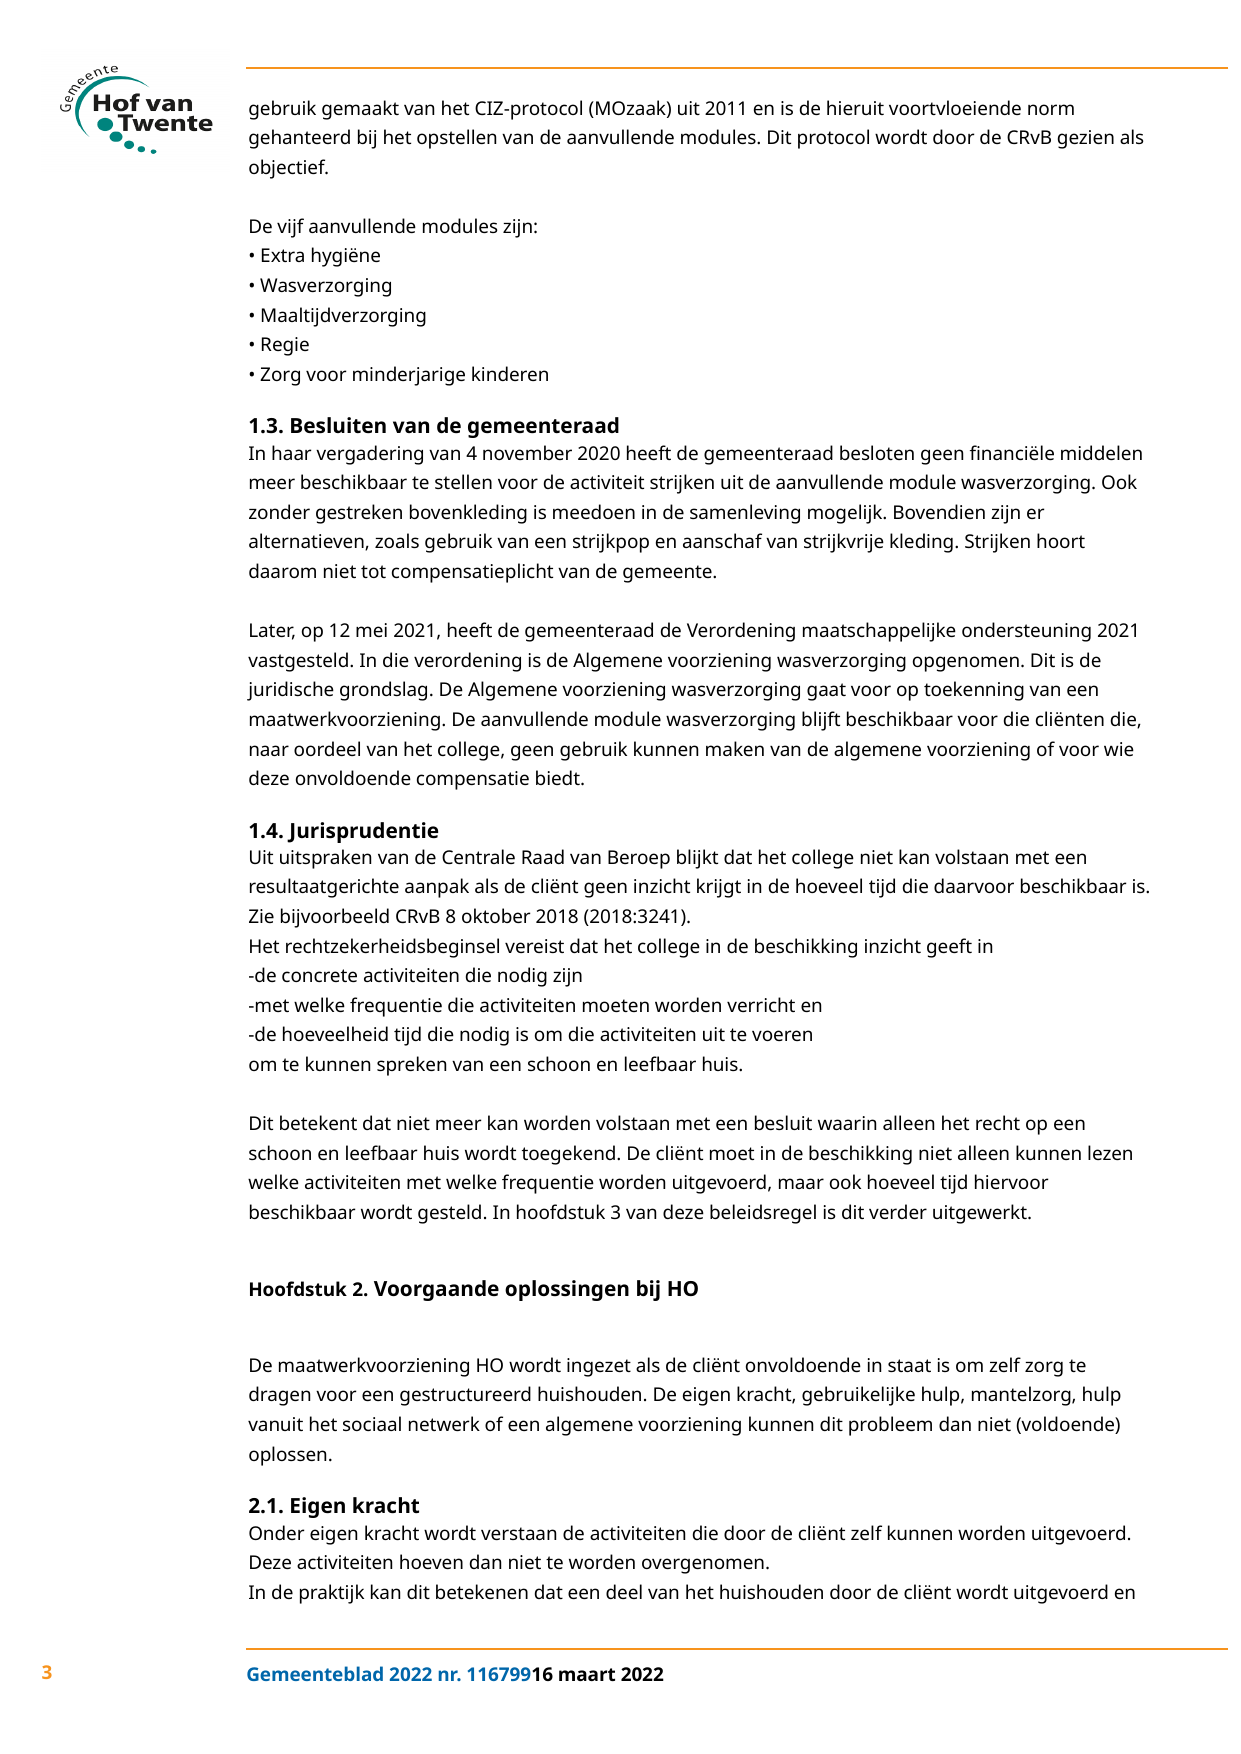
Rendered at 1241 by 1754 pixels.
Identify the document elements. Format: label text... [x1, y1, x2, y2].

text • Zorg voor minderjarige kinderen [248, 361, 1152, 387]
text 2.1. Eigen kracht [248, 1491, 1152, 1520]
text Dit betekent dat niet meer kan worden volstaan met een besluit waarin alleen het recht op een schoon en leefbaar huis wordt toegekend. De cliënt moet in de beschikking niet alleen kunnen lezen welke activiteiten met welke frequentie worden uitgevoerd, maar ook hoeveel tijd hiervoor beschikbaar wordt gesteld. In hoofdstuk 3 van deze beleidsregel is dit verder uitgewerkt. [248, 1110, 1152, 1225]
text om te kunnen spreken van een schoon en leefbaar huis. [248, 1051, 1152, 1077]
text Onder eigen kracht wordt verstaan de activiteiten die door de cliënt zelf kunnen worden uitgevoerd. Deze activiteiten hoeven dan niet te worden overgenomen. [248, 1520, 1152, 1575]
text In de praktijk kan dit betekenen dat een deel van het huishouden door de cliënt wordt uitgevoerd en [248, 1579, 1152, 1604]
text -de hoeveelheid tijd die nodig is om die activiteiten uit te voeren [248, 1022, 1152, 1047]
text Later, op 12 mei 2021, heeft de gemeenteraad de Verordening maatschappelijke ondersteuning 2021 vastgesteld. In die verordening is de Algemene voorziening wasverzorging opgenomen. Dit is de juridische grondslag. De Algemene voorziening wasverzorging gaat voor op toekenning van een maatwerkvoorziening. De aanvullende module wasverzorging blijft beschikbaar voor die cliënten die, naar oordeel van het college, geen gebruik kunnen maken van de algemene voorziening of voor wie deze onvoldoende compensatie biedt. [248, 617, 1152, 791]
text • Maaltijdverzorging [248, 302, 1152, 328]
text Hoofdstuk 2. Voorgaande oplossingen bij HO [248, 1274, 1152, 1303]
text gebruik gemaakt van het CIZ-protocol (MOzaak) uit 2011 en is de hieruit voortvloeiende norm gehanteerd bij het opstellen van de aanvullende modules. Dit protocol wordt door de CRvB gezien als objectief. [248, 95, 1152, 180]
text • Regie [248, 331, 1152, 357]
text 1.3. Besluiten van de gemeenteraad [248, 411, 1152, 440]
text Het rechtzekerheidsbeginsel vereist dat het college in de beschikking inzicht geeft in [248, 933, 1152, 959]
text -met welke frequentie die activiteiten moeten worden verricht en [248, 992, 1152, 1018]
text In haar vergadering van 4 november 2020 heeft de gemeenteraad besloten geen financiële middelen meer beschikbaar te stellen voor de activiteit strijken uit de aanvullende module wasverzorging. Ook zonder gestreken bovenkleding is meedoen in de samenleving mogelijk. Bovendien zijn er alternatieven, zoals gebruik van een strijkpop en aanschaf van strijkvrije kleding. Strijken hoort daarom niet tot compensatieplicht van de gemeente. [248, 440, 1152, 584]
text • Wasverzorging [248, 272, 1152, 298]
text -de concrete activiteiten die nodig zijn [248, 962, 1152, 988]
text • Extra hygiëne [248, 243, 1152, 268]
text De vijf aanvullende modules zijn: [248, 213, 1152, 239]
text De maatwerkvoorziening HO wordt ingezet als de cliënt onvoldoende in staat is om zelf zorg te dragen voor een gestructureerd huishouden. De eigen kracht, gebruikelijke hulp, mantelzorg, hulp vanuit het sociaal netwerk of een algemene voorziening kunnen dit probleem dan niet (voldoende) oplossen. [248, 1352, 1152, 1467]
picture [41, 47, 231, 172]
text Uit uitspraken van de Centrale Raad van Beroep blijkt dat het college niet kan volstaan met een resultaatgerichte aanpak als de cliënt geen inzicht krijgt in de hoeveel tijd die daarvoor beschikbaar is. Zie bijvoorbeeld CRvB 8 oktober 2018 (2018:3241). [248, 844, 1152, 929]
text 1.4. Jurisprudentie [248, 816, 1152, 844]
